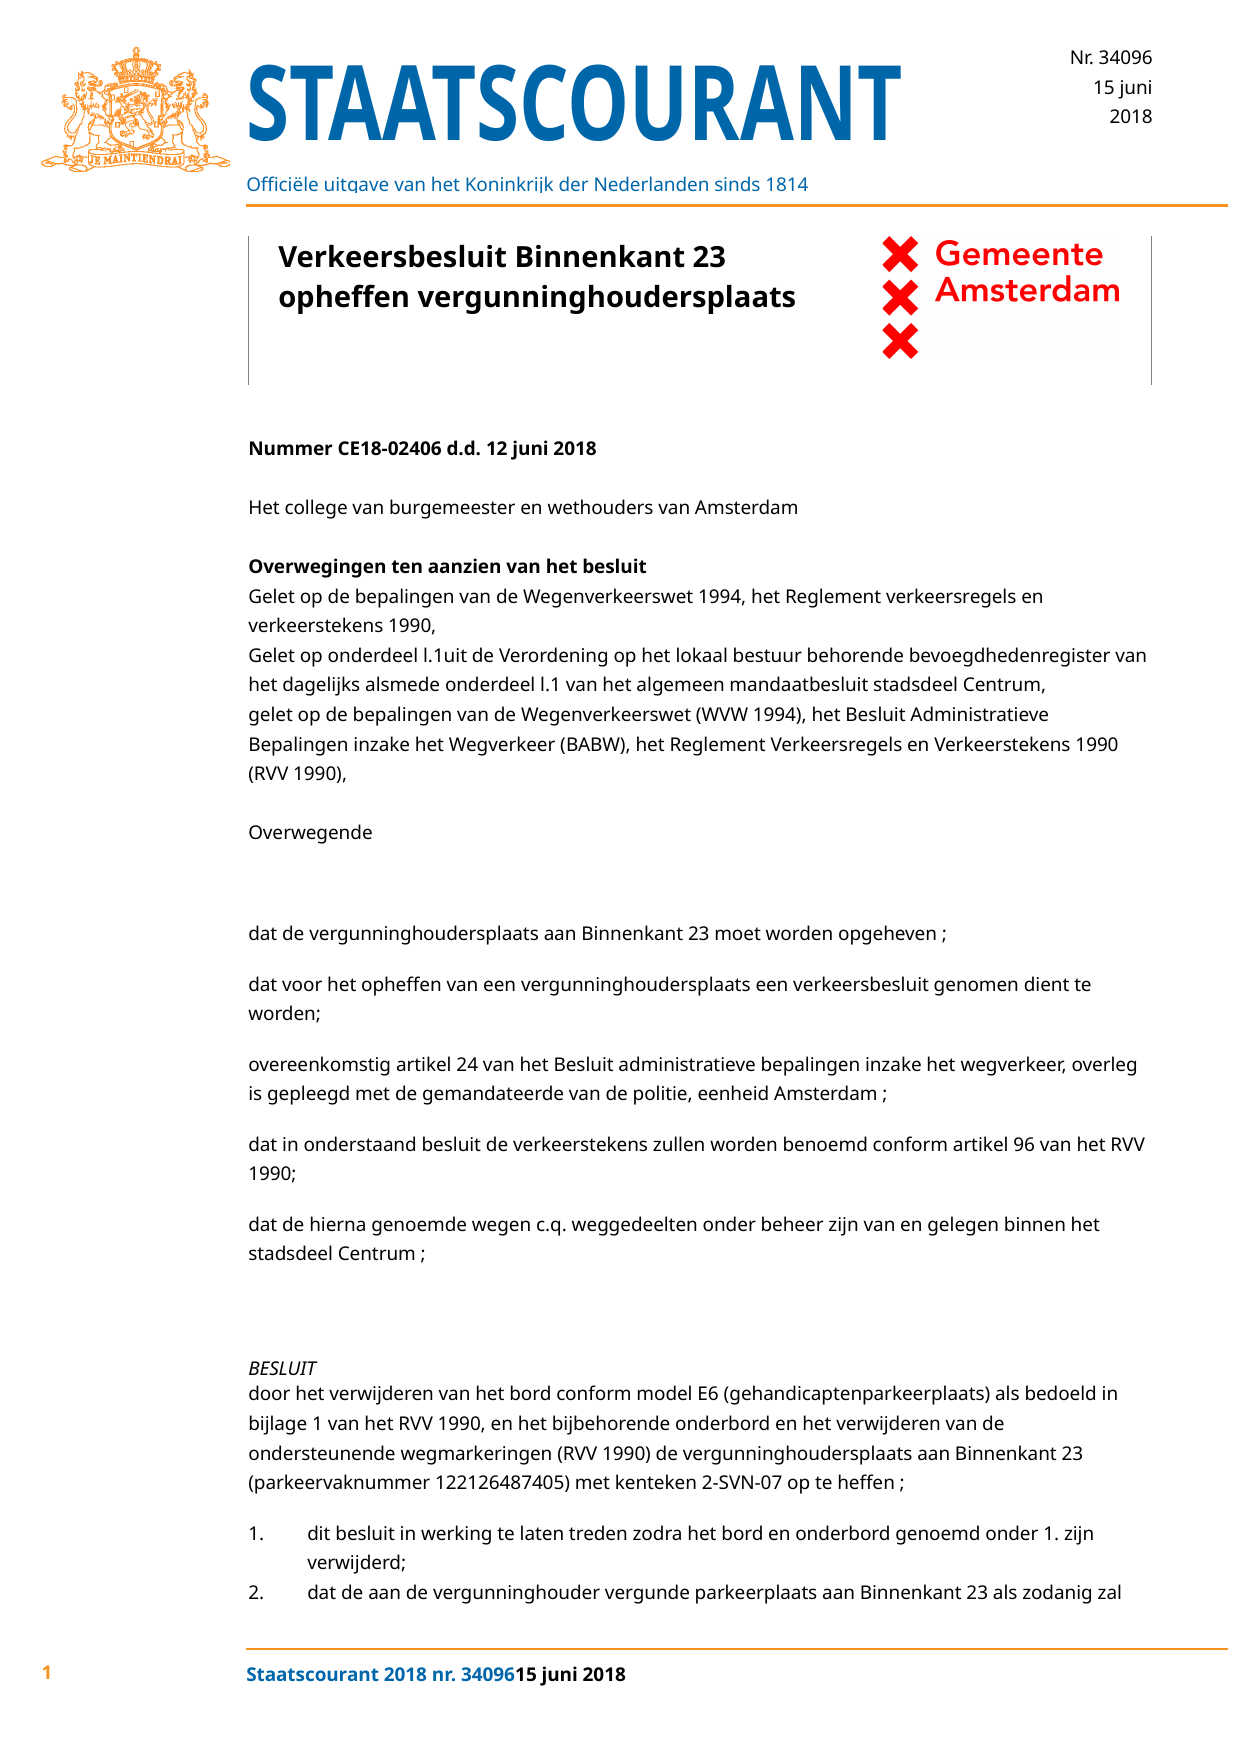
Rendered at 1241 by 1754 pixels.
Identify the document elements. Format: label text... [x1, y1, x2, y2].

text dat de hierna genoemde wegen c.q. weggedeelten onder beheer zijn van en gelegen binnen het stadsdeel Centrum ; [248, 1211, 1152, 1266]
text Gelet op de bepalingen van de Wegenverkeerswet 1994, het Reglement verkeersregels en verkeerstekens 1990, [248, 583, 1152, 638]
table_header [850, 236, 1151, 385]
text dat voor het opheffen van een vergunninghoudersplaats een verkeersbesluit genomen dient te worden; [248, 971, 1152, 1026]
list dit besluit in werking te laten treden zodra het bord en onderbord genoemd onder 1. zijn verwijderd; [248, 1520, 1152, 1575]
list dat de aan de vergunninghouder vergunde parkeerplaats aan Binnenkant 23 als zodanig zal [248, 1579, 1152, 1604]
text dat de vergunninghoudersplaats aan Binnenkant 23 moet worden opgeheven ; [248, 920, 1152, 946]
text door het verwijderen van het bord conform model E6 (gehandicaptenparkeerplaats) als bedoeld in bijlage 1 van het RVV 1990, en het bijbehorende onderbord en het verwijderen van de ondersteunende wegmarkeringen (RVV 1990) de vergunninghoudersplaats aan Binnenkant 23 (parkeervaknummer 122126487405) met kenteken 2-SVN-07 op te heffen ; [248, 1381, 1152, 1495]
text overeenkomstig artikel 24 van het Besluit administratieve bepalingen inzake het wegverkeer, overleg is gepleegd met de gemandateerde van de politie, eenheid Amsterdam ; [248, 1051, 1152, 1106]
table_header Verkeersbesluit Binnenkant 23 opheffen vergunninghoudersplaats [249, 236, 850, 385]
text BESLUIT [248, 1355, 1152, 1381]
text Gelet op onderdeel l.1uit de Verordening op het lokaal bestuur behorende bevoegdhedenregister van het dagelijks alsmede onderdeel l.1 van het algemeen mandaatbesluit stadsdeel Centrum, [248, 642, 1152, 697]
text Overwegende [248, 819, 1152, 845]
picture [882, 236, 1119, 359]
text Het college van burgemeester en wethouders van Amsterdam [248, 494, 1152, 520]
text gelet op de bepalingen van de Wegenverkeerswet (WVW 1994), het Besluit Administratieve Bepalingen inzake het Wegverkeer (BABW), het Reglement Verkeersregels en Verkeerstekens 1990 (RVV 1990), [248, 701, 1152, 786]
text Nummer CE18-02406 d.d. 12 juni 2018 [248, 435, 1152, 461]
text Overwegingen ten aanzien van het besluit [248, 553, 1152, 579]
text dat in onderstaand besluit de verkeerstekens zullen worden benoemd conform artikel 96 van het RVV 1990; [248, 1131, 1152, 1186]
picture [41, 47, 231, 172]
